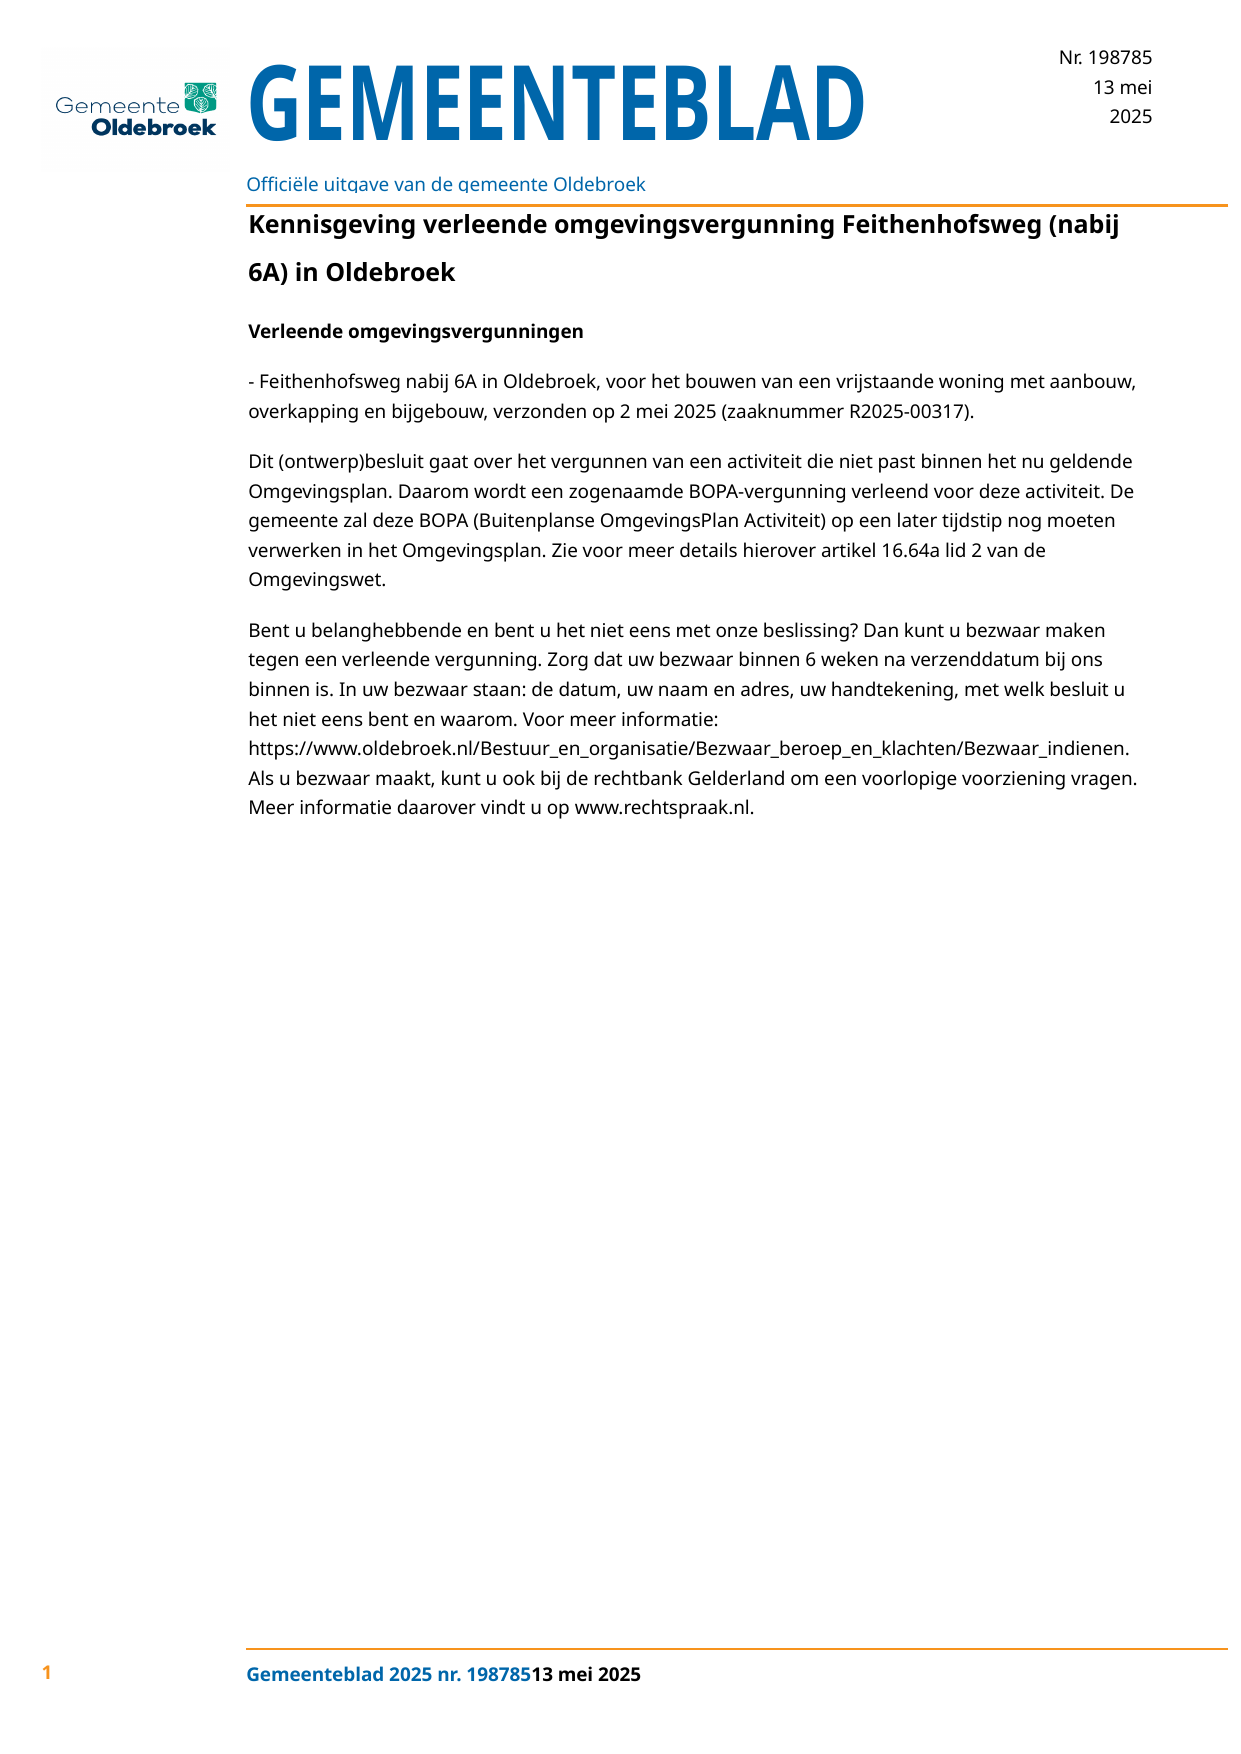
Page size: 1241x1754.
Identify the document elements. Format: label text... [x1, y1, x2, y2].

text Verleende omgevingsvergunningen [248, 318, 1152, 344]
text Dit (ontwerp)besluit gaat over het vergunnen van een activiteit die niet past binnen het nu geldende Omgevingsplan. Daarom wordt een zogenaamde BOPA-vergunning verleend voor deze activiteit. De gemeente zal deze BOPA (Buitenplanse OmgevingsPlan Activiteit) op een later tijdstip nog moeten verwerken in het Omgevingsplan. Zie voor meer details hierover artikel 16.64a lid 2 van de Omgevingswet. [248, 448, 1152, 592]
text Kennisgeving verleende omgevingsvergunning Feithenhofsweg (nabij 6A) in Oldebroek [248, 207, 1152, 288]
picture [41, 47, 231, 172]
text - Feithenhofsweg nabij 6A in Oldebroek, voor het bouwen van een vrijstaande woning met aanbouw, overkapping en bijgebouw, verzonden op 2 mei 2025 (zaaknummer R2025-00317). [248, 368, 1152, 424]
text Bent u belanghebbende en bent u het niet eens met onze beslissing? Dan kunt u bezwaar maken tegen een verleende vergunning. Zorg dat uw bezwaar binnen 6 weken na verzenddatum bij ons binnen is. In uw bezwaar staan: de datum, uw naam en adres, uw handtekening, met welk besluit u het niet eens bent en waarom. Voor meer informatie: https://www.oldebroek.nl/Bestuur_en_organisatie/Bezwaar_beroep_en_klachten/Bezwaar_indienen. Als u bezwaar maakt, kunt u ook bij de rechtbank Gelderland om een voorlopige voorziening vragen. Meer informatie daarover vindt u op www.rechtspraak.nl. [248, 617, 1152, 820]
